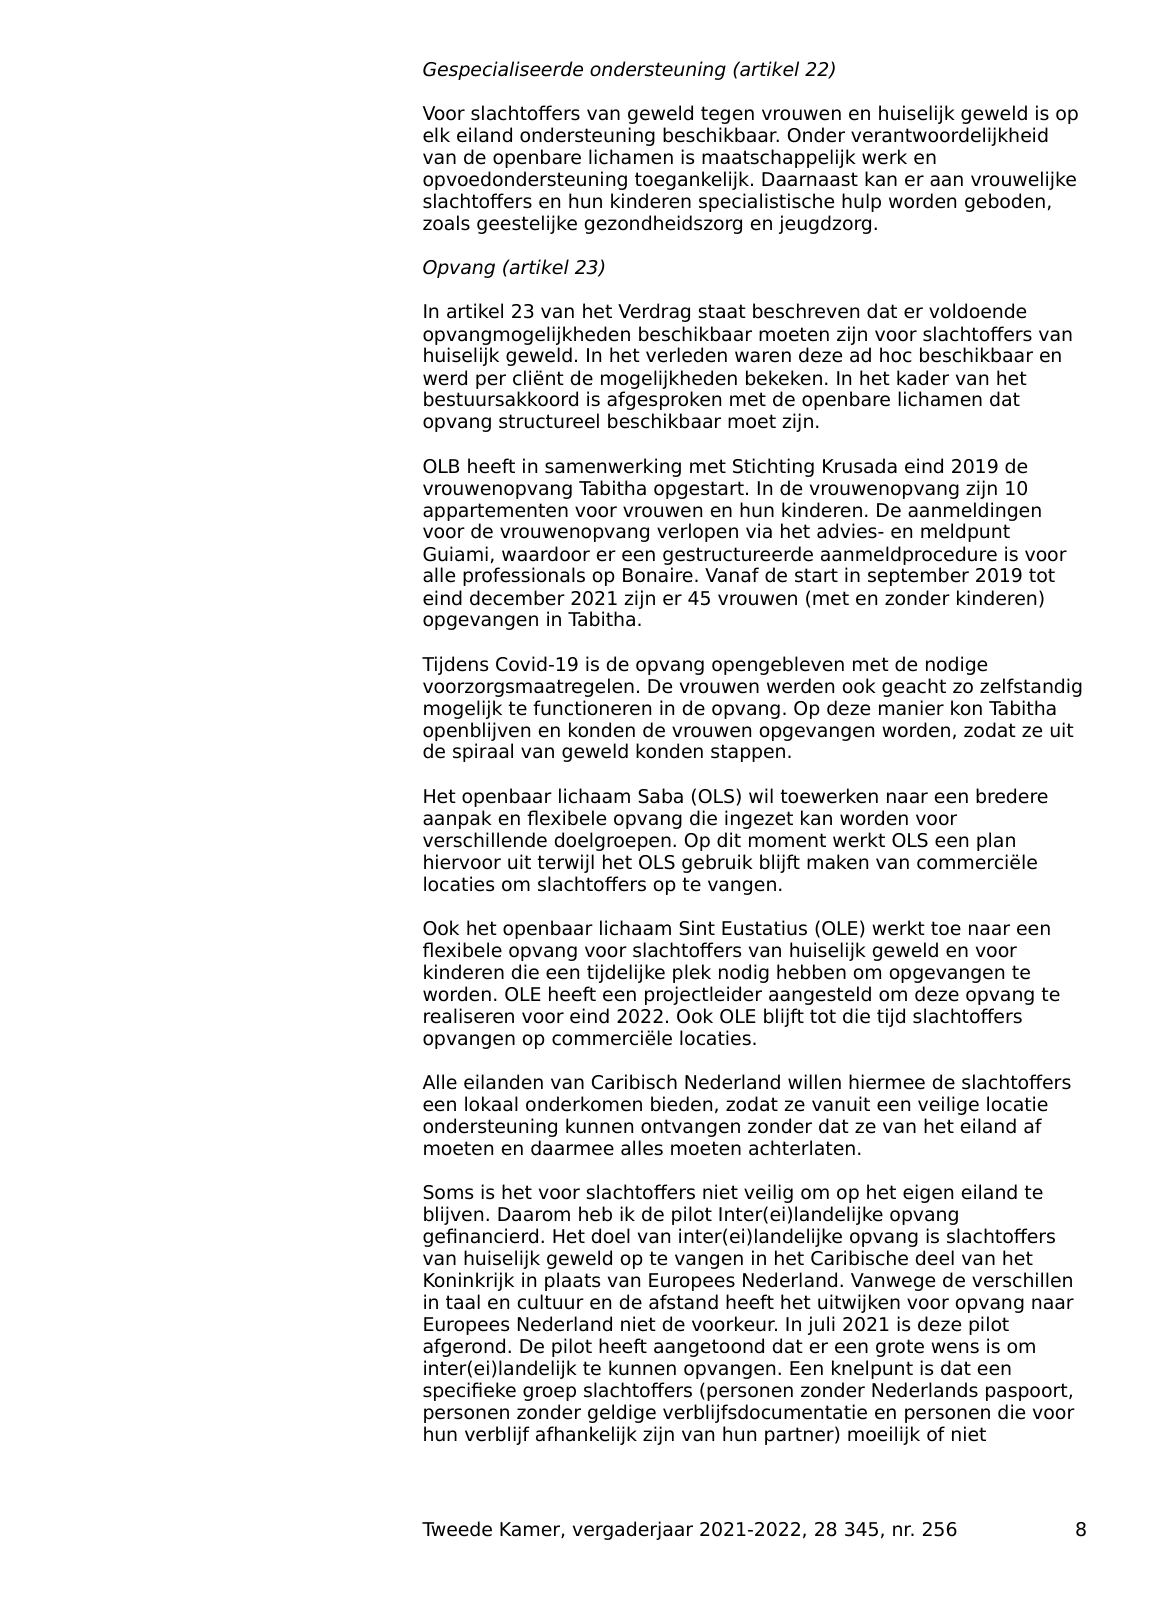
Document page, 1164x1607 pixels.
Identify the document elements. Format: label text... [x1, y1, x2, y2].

text OLB heeft in samenwerking met Stichting Krusada eind 2019 de vrouwenopvang Tabitha opgestart. In de vrouwenopvang zijn 10 appartementen voor vrouwen en hun kinderen. De aanmeldingen voor de vrouwenopvang verlopen via het advies- en meldpunt Guiami, waardoor er een gestructureerde aanmeldprocedure is voor alle professionals op Bonaire. Vanaf de start in september 2019 tot eind december 2021 zijn er 45 vrouwen (met en zonder kinderen) opgevangen in Tabitha. [422, 456, 1087, 631]
subtitle Gespecialiseerde ondersteuning (artikel 22) [422, 59, 1087, 81]
text Soms is het voor slachtoffers niet veilig om op het eigen eiland te blijven. Daarom heb ik de pilot Inter(ei)landelijke opvang gefinancierd. Het doel van inter(ei)landelijke opvang is slachtoffers van huiselijk geweld op te vangen in het Caribische deel van het Koninkrijk in plaats van Europees Nederland. Vanwege de verschillen in taal en cultuur en de afstand heeft het uitwijken voor opvang naar Europees Nederland niet de voorkeur. In juli 2021 is deze pilot afgerond. De pilot heeft aangetoond dat er een grote wens is om inter(ei)landelijk te kunnen opvangen. Een knelpunt is dat een specifieke groep slachtoffers (personen zonder Nederlands paspoort, personen zonder geldige verblijfsdocumentatie en personen die voor hun verblijf afhankelijk zijn van hun partner) moeilijk of niet [422, 1182, 1087, 1446]
text Alle eilanden van Caribisch Nederland willen hiermee de slachtoffers een lokaal onderkomen bieden, zodat ze vanuit een veilige locatie ondersteuning kunnen ontvangen zonder dat ze van het eiland af moeten en daarmee alles moeten achterlaten. [422, 1072, 1087, 1160]
text Tijdens Covid-19 is de opvang opengebleven met de nodige voorzorgsmaatregelen. De vrouwen werden ook geacht zo zelfstandig mogelijk te functioneren in de opvang. Op deze manier kon Tabitha openblijven en konden de vrouwen opgevangen worden, zodat ze uit de spiraal van geweld konden stappen. [422, 653, 1087, 763]
text Ook het openbaar lichaam Sint Eustatius (OLE) werkt toe naar een flexibele opvang voor slachtoffers van huiselijk geweld en voor kinderen die een tijdelijke plek nodig hebben om opgevangen te worden. OLE heeft een projectleider aangesteld om deze opvang te realiseren voor eind 2022. Ook OLE blijft tot die tijd slachtoffers opvangen op commerciële locaties. [422, 918, 1087, 1049]
subtitle Opvang (artikel 23) [422, 257, 1087, 279]
text Het openbaar lichaam Saba (OLS) wil toewerken naar een bredere aanpak en flexibele opvang die ingezet kan worden voor verschillende doelgroepen. Op dit moment werkt OLS een plan hiervoor uit terwijl het OLS gebruik blijft maken van commerciële locaties om slachtoffers op te vangen. [422, 786, 1087, 896]
text Voor slachtoffers van geweld tegen vrouwen en huiselijk geweld is op elk eiland ondersteuning beschikbaar. Onder verantwoordelijkheid van de openbare lichamen is maatschappelijk werk en opvoedondersteuning toegankelijk. Daarnaast kan er aan vrouwelijke slachtoffers en hun kinderen specialistische hulp worden geboden, zoals geestelijke gezondheidszorg en jeugdzorg. [422, 103, 1087, 235]
text In artikel 23 van het Verdrag staat beschreven dat er voldoende opvangmogelijkheden beschikbaar moeten zijn voor slachtoffers van huiselijk geweld. In het verleden waren deze ad hoc beschikbaar en werd per cliënt de mogelijkheden bekeken. In het kader van het bestuursakkoord is afgesproken met de openbare lichamen dat opvang structureel beschikbaar moet zijn. [422, 301, 1087, 433]
